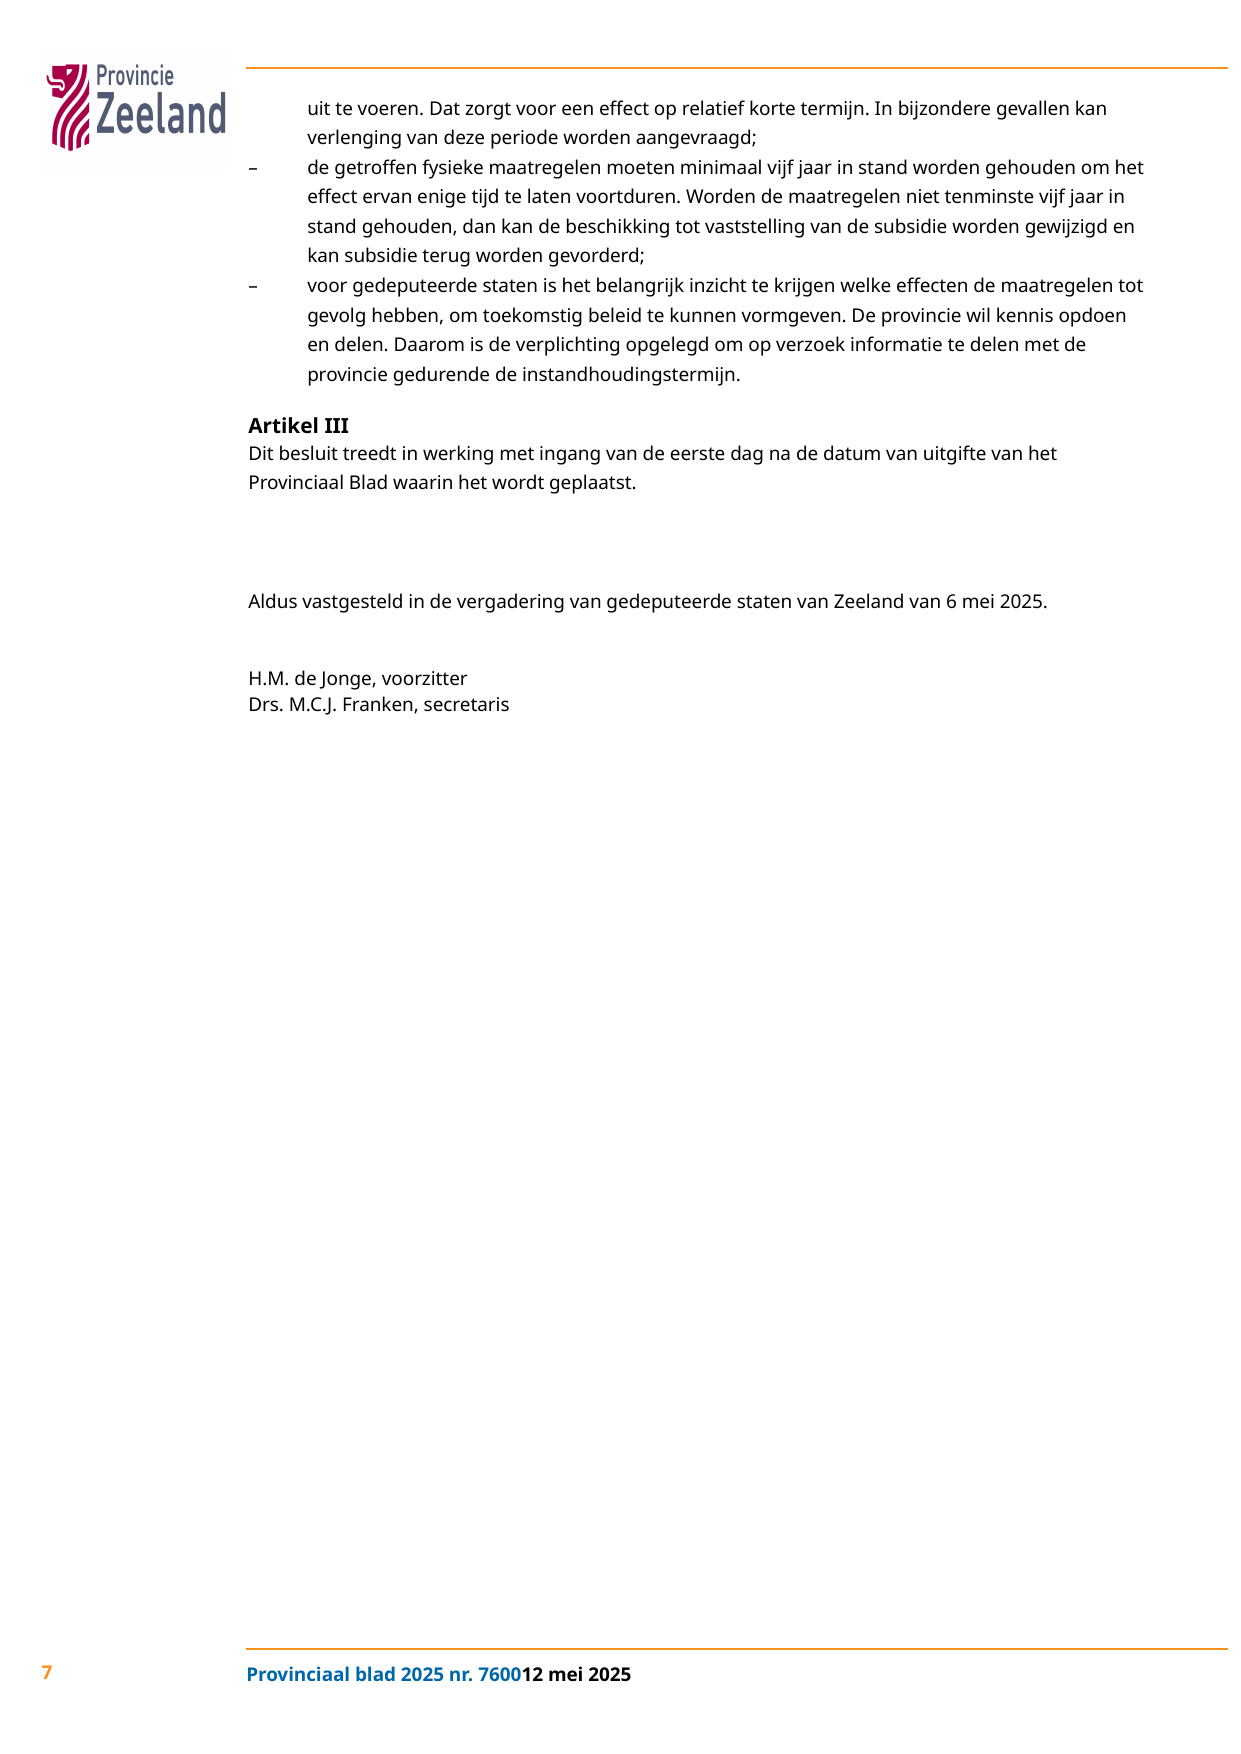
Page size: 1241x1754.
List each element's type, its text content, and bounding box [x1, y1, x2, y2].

text Drs. M.C.J. Franken, secretaris [248, 691, 1152, 716]
list voor gedeputeerde staten is het belangrijk inzicht te krijgen welke effecten de maatregelen tot gevolg hebben, om toekomstig beleid te kunnen vormgeven. De provincie wil kennis opdoen en delen. Daarom is de verplichting opgelegd om op verzoek informatie te delen met de provincie gedurende de instandhoudingstermijn. [248, 272, 1152, 387]
text H.M. de Jonge, voorzitter [248, 665, 1152, 691]
text Aldus vastgesteld in de vergadering van gedeputeerde staten van Zeeland van 6 mei 2025. [248, 588, 1152, 613]
text Dit besluit treedt in werking met ingang van de eerste dag na de datum van uitgifte van het Provinciaal Blad waarin het wordt geplaatst. [248, 440, 1152, 495]
picture [41, 47, 231, 172]
list de getroffen fysieke maatregelen moeten minimaal vijf jaar in stand worden gehouden om het effect ervan enige tijd te laten voortduren. Worden de maatregelen niet tenminste vijf jaar in stand gehouden, dan kan de beschikking tot vaststelling van de subsidie worden gewijzigd en kan subsidie terug worden gevorderd; [248, 154, 1152, 268]
text Artikel III [248, 411, 1152, 440]
list uit te voeren. Dat zorgt voor een effect op relatief korte termijn. In bijzondere gevallen kan verlenging van deze periode worden aangevraagd; [248, 95, 1152, 150]
